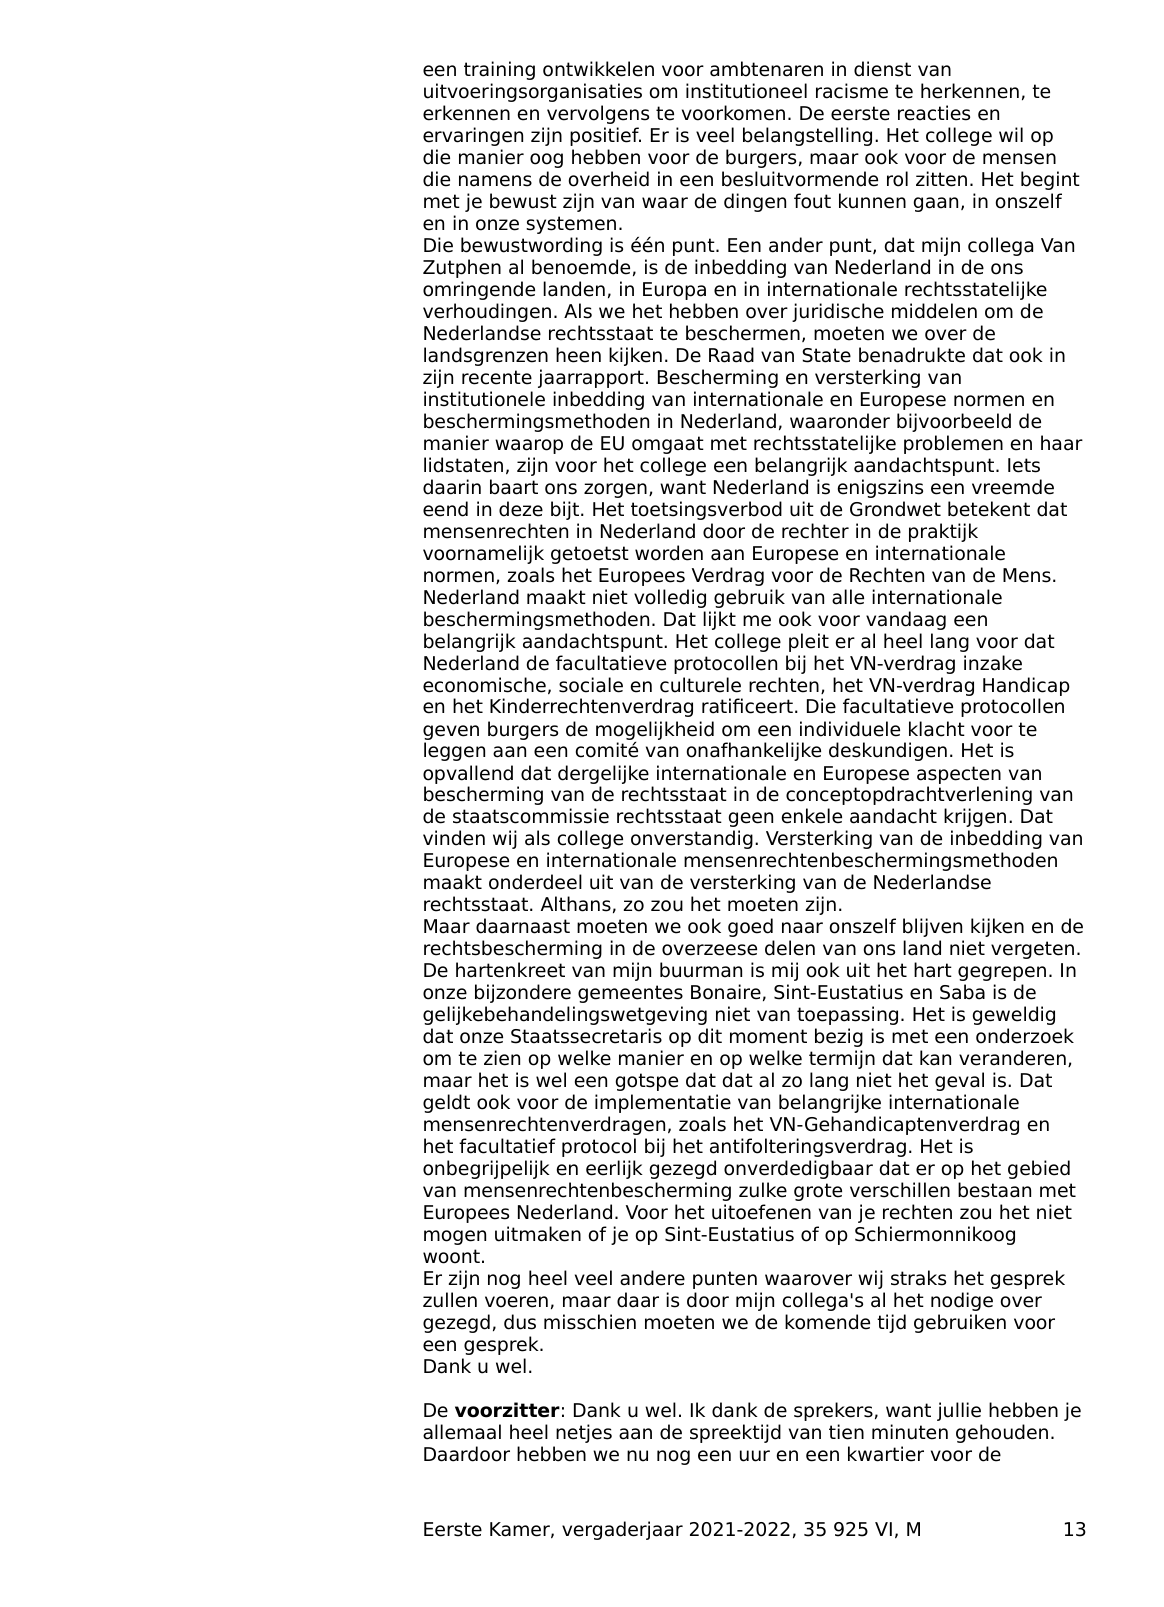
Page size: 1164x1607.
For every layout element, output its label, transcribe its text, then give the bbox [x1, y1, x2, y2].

text Er zijn nog heel veel andere punten waarover wij straks het gesprek zullen voeren, maar daar is door mijn collega's al het nodige over gezegd, dus misschien moeten we de komende tijd gebruiken voor een gesprek. [422, 1268, 1087, 1356]
text een training ontwikkelen voor ambtenaren in dienst van uitvoeringsorganisaties om institutioneel racisme te herkennen, te erkennen en vervolgens te voorkomen. De eerste reacties en ervaringen zijn positief. Er is veel belangstelling. Het college wil op die manier oog hebben voor de burgers, maar ook voor de mensen die namens de overheid in een besluitvormende rol zitten. Het begint met je bewust zijn van waar de dingen fout kunnen gaan, in onszelf en in onze systemen. [422, 59, 1087, 235]
text Die bewustwording is één punt. Een ander punt, dat mijn collega Van Zutphen al benoemde, is de inbedding van Nederland in de ons omringende landen, in Europa en in internationale rechtsstatelijke verhoudingen. Als we het hebben over juridische middelen om de Nederlandse rechtsstaat te beschermen, moeten we over de landsgrenzen heen kijken. De Raad van State benadrukte dat ook in zijn recente jaarrapport. Bescherming en versterking van institutionele inbedding van internationale en Europese normen en beschermingsmethoden in Nederland, waaronder bijvoorbeeld de manier waarop de EU omgaat met rechtsstatelijke problemen en haar lidstaten, zijn voor het college een belangrijk aandachtspunt. Iets daarin baart ons zorgen, want Nederland is enigszins een vreemde eend in deze bijt. Het toetsingsverbod uit de Grondwet betekent dat mensenrechten in Nederland door de rechter in de praktijk voornamelijk getoetst worden aan Europese en internationale normen, zoals het Europees Verdrag voor de Rechten van de Mens. Nederland maakt niet volledig gebruik van alle internationale beschermingsmethoden. Dat lijkt me ook voor vandaag een belangrijk aandachtspunt. Het college pleit er al heel lang voor dat Nederland de facultatieve protocollen bij het VN-verdrag inzake economische, sociale en culturele rechten, het VN-verdrag Handicap en het Kinderrechtenverdrag ratificeert. Die facultatieve protocollen geven burgers de mogelijkheid om een individuele klacht voor te leggen aan een comité van onafhankelijke deskundigen. Het is opvallend dat dergelijke internationale en Europese aspecten van bescherming van de rechtsstaat in de conceptopdrachtverlening van de staatscommissie rechtsstaat geen enkele aandacht krijgen. Dat vinden wij als college onverstandig. Versterking van de inbedding van Europese en internationale mensenrechtenbeschermingsmethoden maakt onderdeel uit van de versterking van de Nederlandse rechtsstaat. Althans, zo zou het moeten zijn. [422, 235, 1087, 916]
text De voorzitter: Dank u wel. Ik dank de sprekers, want jullie hebben je allemaal heel netjes aan de spreektijd van tien minuten gehouden. Daardoor hebben we nu nog een uur en een kwartier voor de [422, 1400, 1087, 1466]
text Maar daarnaast moeten we ook goed naar onszelf blijven kijken en de rechtsbescherming in de overzeese delen van ons land niet vergeten. De hartenkreet van mijn buurman is mij ook uit het hart gegrepen. In onze bijzondere gemeentes Bonaire, Sint-Eustatius en Saba is de gelijkebehandelingswetgeving niet van toepassing. Het is geweldig dat onze Staatssecretaris op dit moment bezig is met een onderzoek om te zien op welke manier en op welke termijn dat kan veranderen, maar het is wel een gotspe dat dat al zo lang niet het geval is. Dat geldt ook voor de implementatie van belangrijke internationale mensenrechtenverdragen, zoals het VN-Gehandicaptenverdrag en het facultatief protocol bij het antifolteringsverdrag. Het is onbegrijpelijk en eerlijk gezegd onverdedigbaar dat er op het gebied van mensenrechtenbescherming zulke grote verschillen bestaan met Europees Nederland. Voor het uitoefenen van je rechten zou het niet mogen uitmaken of je op Sint-Eustatius of op Schiermonnikoog woont. [422, 916, 1087, 1268]
text Dank u wel. [422, 1356, 1087, 1378]
